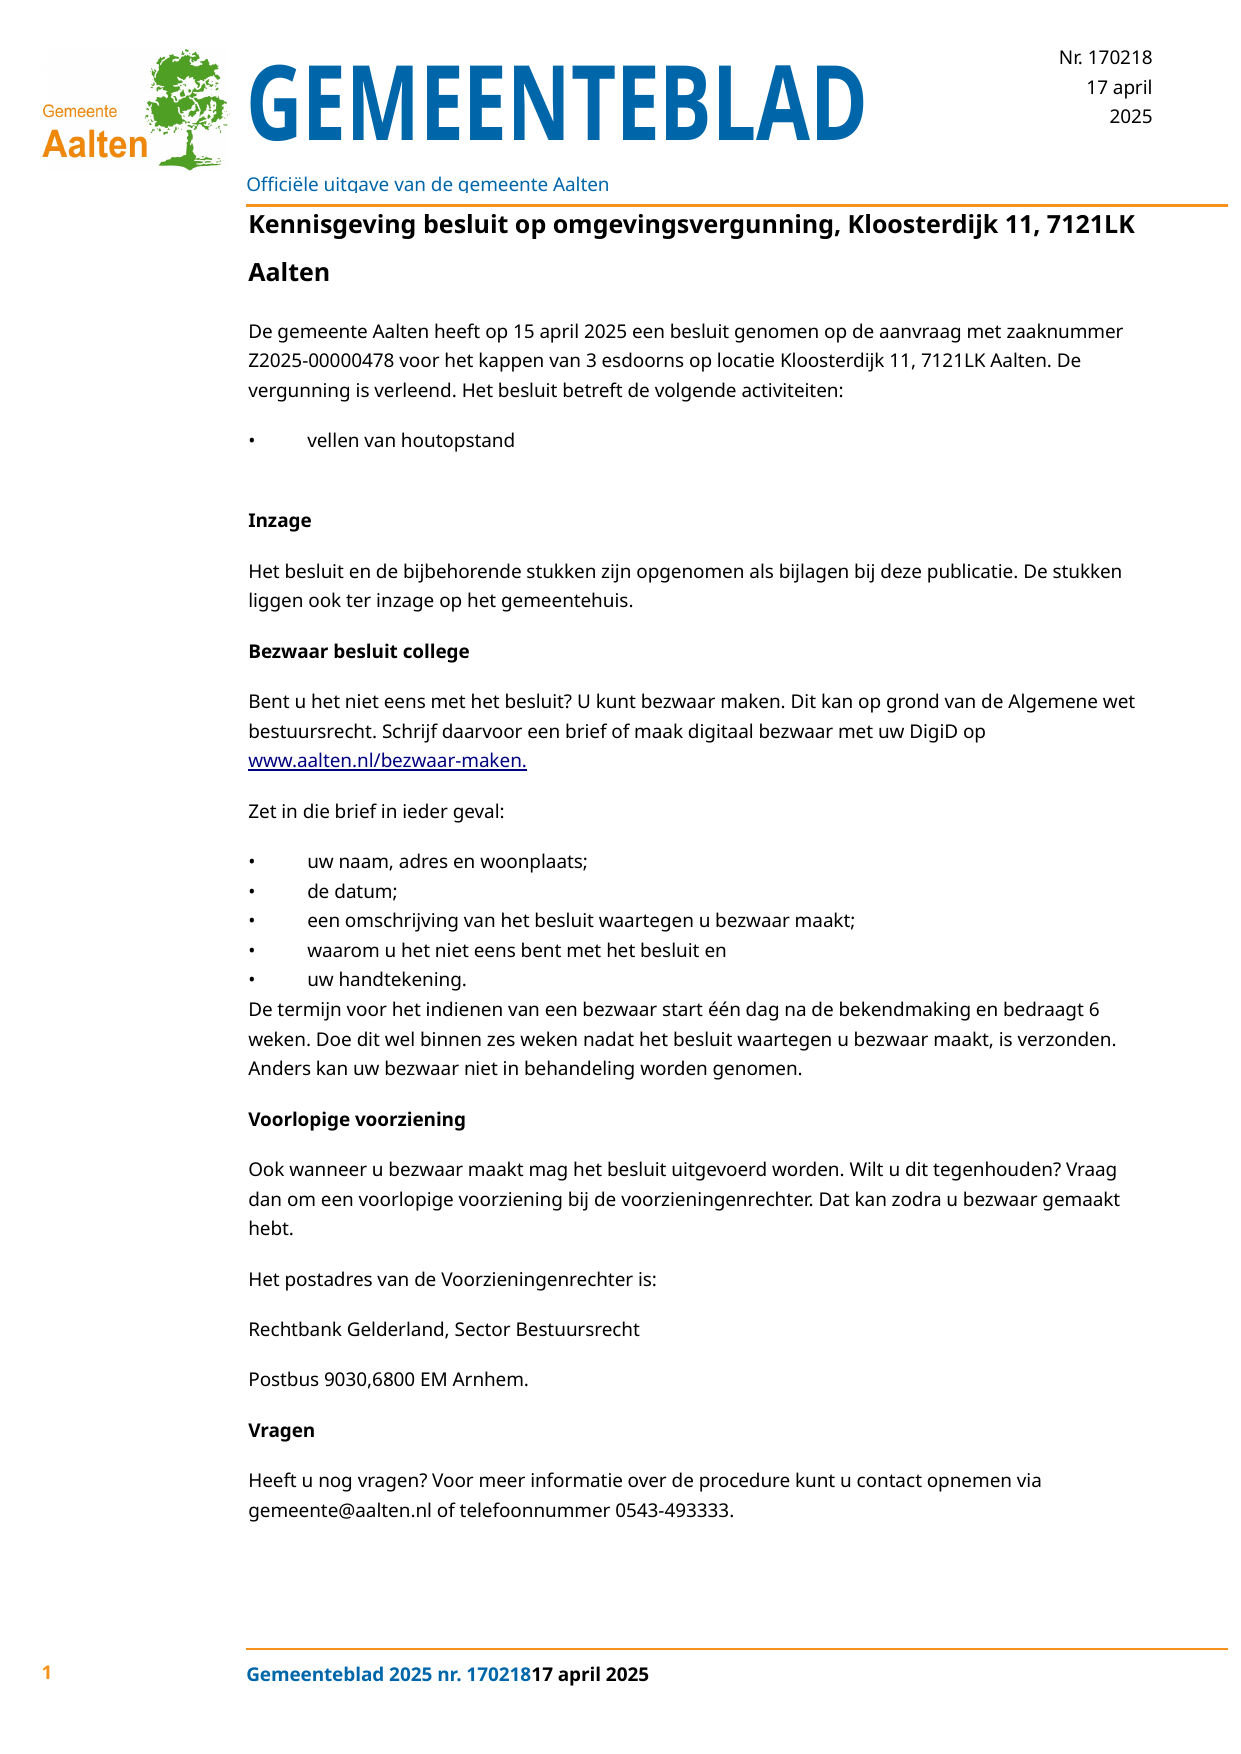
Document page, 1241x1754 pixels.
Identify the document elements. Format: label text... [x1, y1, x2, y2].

text Postbus 9030,6800 EM Arnhem. [248, 1367, 1152, 1392]
text Rechtbank Gelderland, Sector Bestuursrecht [248, 1316, 1152, 1342]
text Bezwaar besluit college [248, 638, 1152, 664]
picture [41, 47, 231, 172]
list uw handtekening. [248, 967, 1152, 992]
text Bent u het niet eens met het besluit? U kunt bezwaar maken. Dit kan op grond van de Algemene wet bestuursrecht. Schrijf daarvoor een brief of maak digitaal bezwaar met uw DigiD op www.aalten.nl/bezwaar-maken. [248, 688, 1152, 773]
text Heeft u nog vragen? Voor meer informatie over de procedure kunt u contact opnemen via gemeente@aalten.nl of telefoonnummer 0543-493333. [248, 1467, 1152, 1523]
text Ook wanneer u bezwaar maakt mag het besluit uitgevoerd worden. Wilt u dit tegenhouden? Vraag dan om een voorlopige voorziening bij de voorzieningenrechter. Dat kan zodra u bezwaar gemaakt hebt. [248, 1156, 1152, 1241]
list waarom u het niet eens bent met het besluit en [248, 937, 1152, 963]
text De termijn voor het indienen van een bezwaar start één dag na de bekendmaking en bedraagt 6 weken. Doe dit wel binnen zes weken nadat het besluit waartegen u bezwaar maakt, is verzonden. Anders kan uw bezwaar niet in behandeling worden genomen. [248, 996, 1152, 1081]
text Inzage [248, 507, 1152, 533]
list een omschrijving van het besluit waartegen u bezwaar maakt; [248, 907, 1152, 933]
text Het besluit en de bijbehorende stukken zijn opgenomen als bijlagen bij deze publicatie. De stukken liggen ook ter inzage op het gemeentehuis. [248, 558, 1152, 613]
list de datum; [248, 878, 1152, 904]
text Kennisgeving besluit op omgevingsvergunning, Kloosterdijk 11, 7121LK Aalten [248, 207, 1152, 288]
list uw naam, adres en woonplaats; [248, 848, 1152, 874]
text De gemeente Aalten heeft op 15 april 2025 een besluit genomen op de aanvraag met zaaknummer Z2025-00000478 voor het kappen van 3 esdoorns op locatie Kloosterdijk 11, 7121LK Aalten. De vergunning is verleend. Het besluit betreft de volgende activiteiten: [248, 318, 1152, 403]
list vellen van houtopstand [248, 427, 1152, 453]
text Zet in die brief in ieder geval: [248, 798, 1152, 824]
text Vragen [248, 1417, 1152, 1443]
text Het postadres van de Voorzieningenrechter is: [248, 1266, 1152, 1292]
text Voorlopige voorziening [248, 1106, 1152, 1132]
